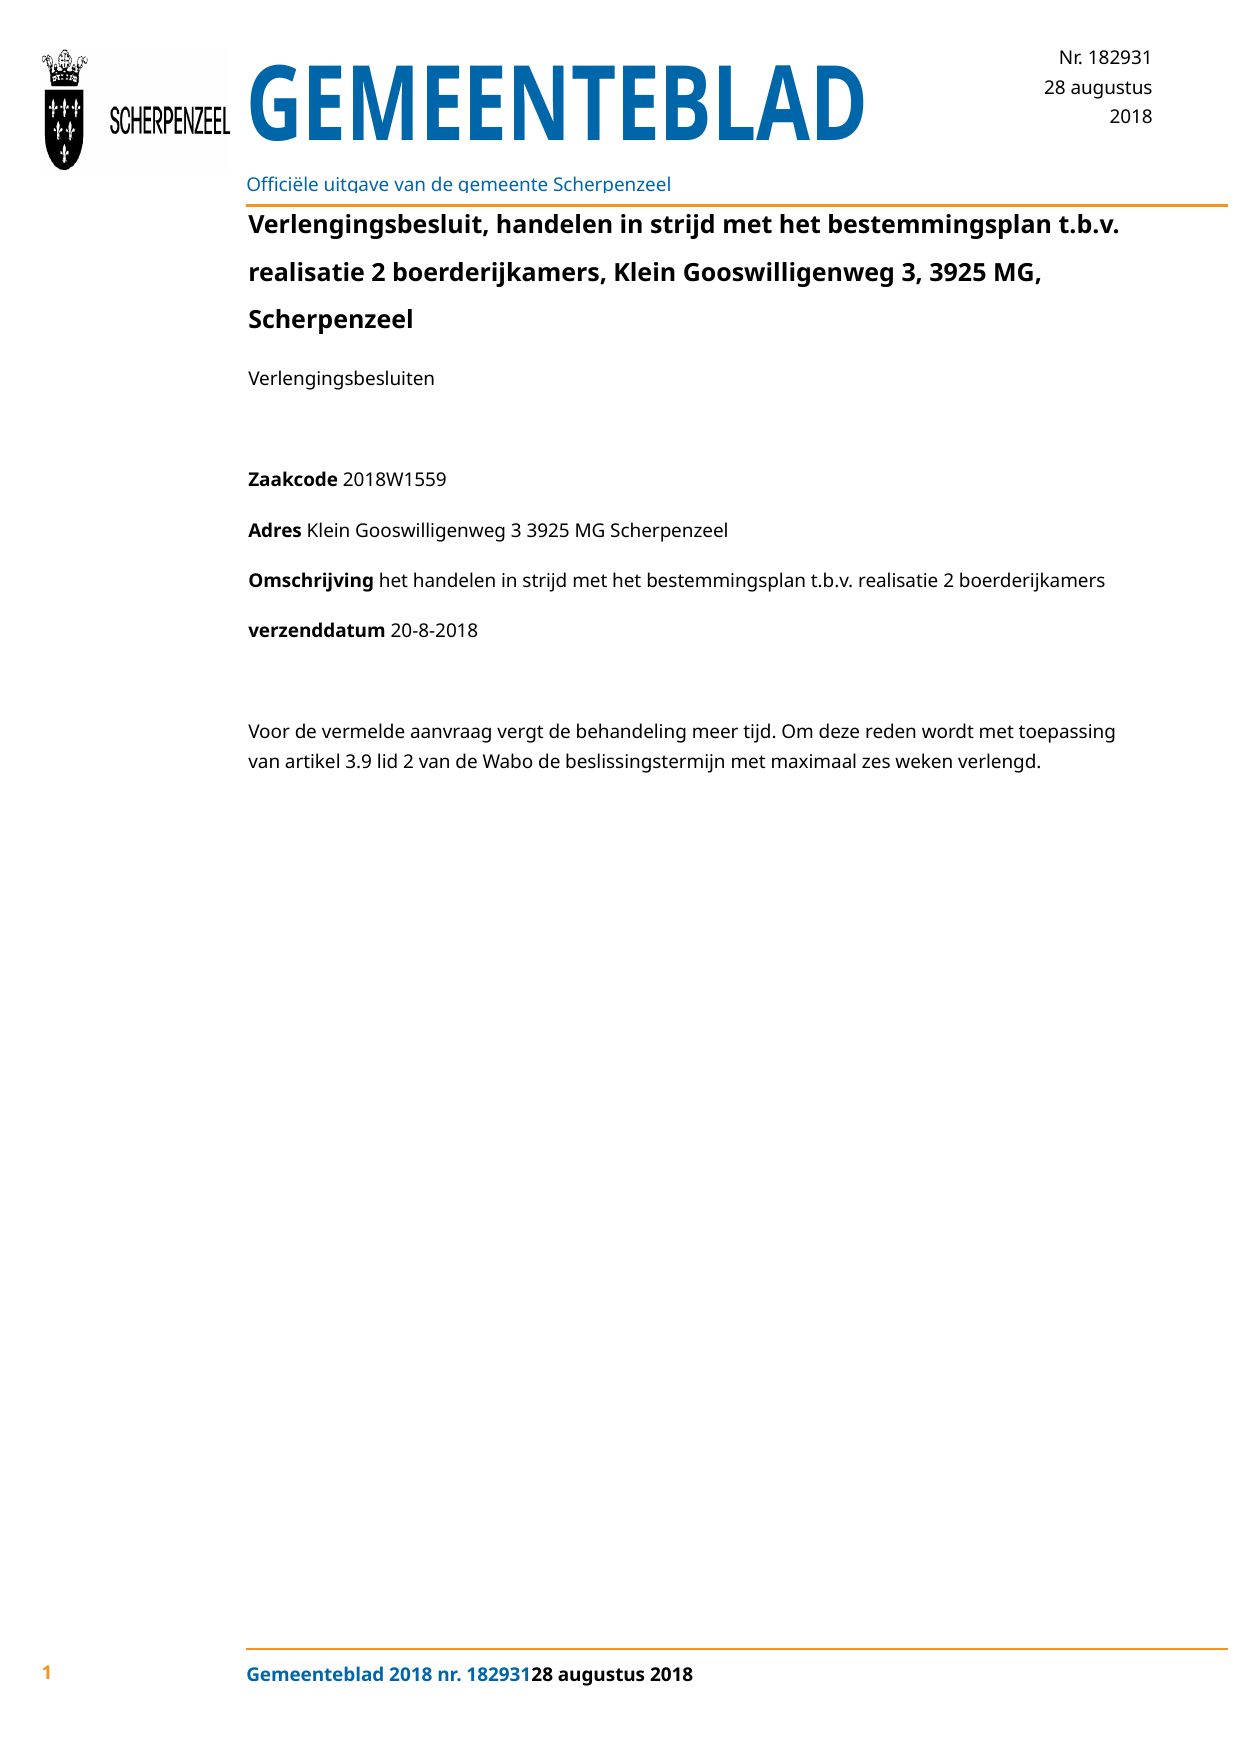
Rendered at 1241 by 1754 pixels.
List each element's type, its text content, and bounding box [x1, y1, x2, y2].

text Omschrijving het handelen in strijd met het bestemmingsplan t.b.v. realisatie 2 boerderijkamers [248, 567, 1152, 593]
picture [41, 47, 231, 172]
text Verlengingsbesluit, handelen in strijd met het bestemmingsplan t.b.v. realisatie 2 boerderijkamers, Klein Gooswilligenweg 3, 3925 MG, Scherpenzeel [248, 207, 1152, 336]
text Verlengingsbesluiten [248, 366, 1152, 391]
text Zaakcode 2018W1559 [248, 466, 1152, 492]
text verzenddatum 20-8-2018 [248, 618, 1152, 643]
text Adres Klein Gooswilligenweg 3 3925 MG Scherpenzeel [248, 517, 1152, 542]
text Voor de vermelde aanvraag vergt de behandeling meer tijd. Om deze reden wordt met toepassing van artikel 3.9 lid 2 van de Wabo de beslissingstermijn met maximaal zes weken verlengd. [248, 718, 1152, 774]
